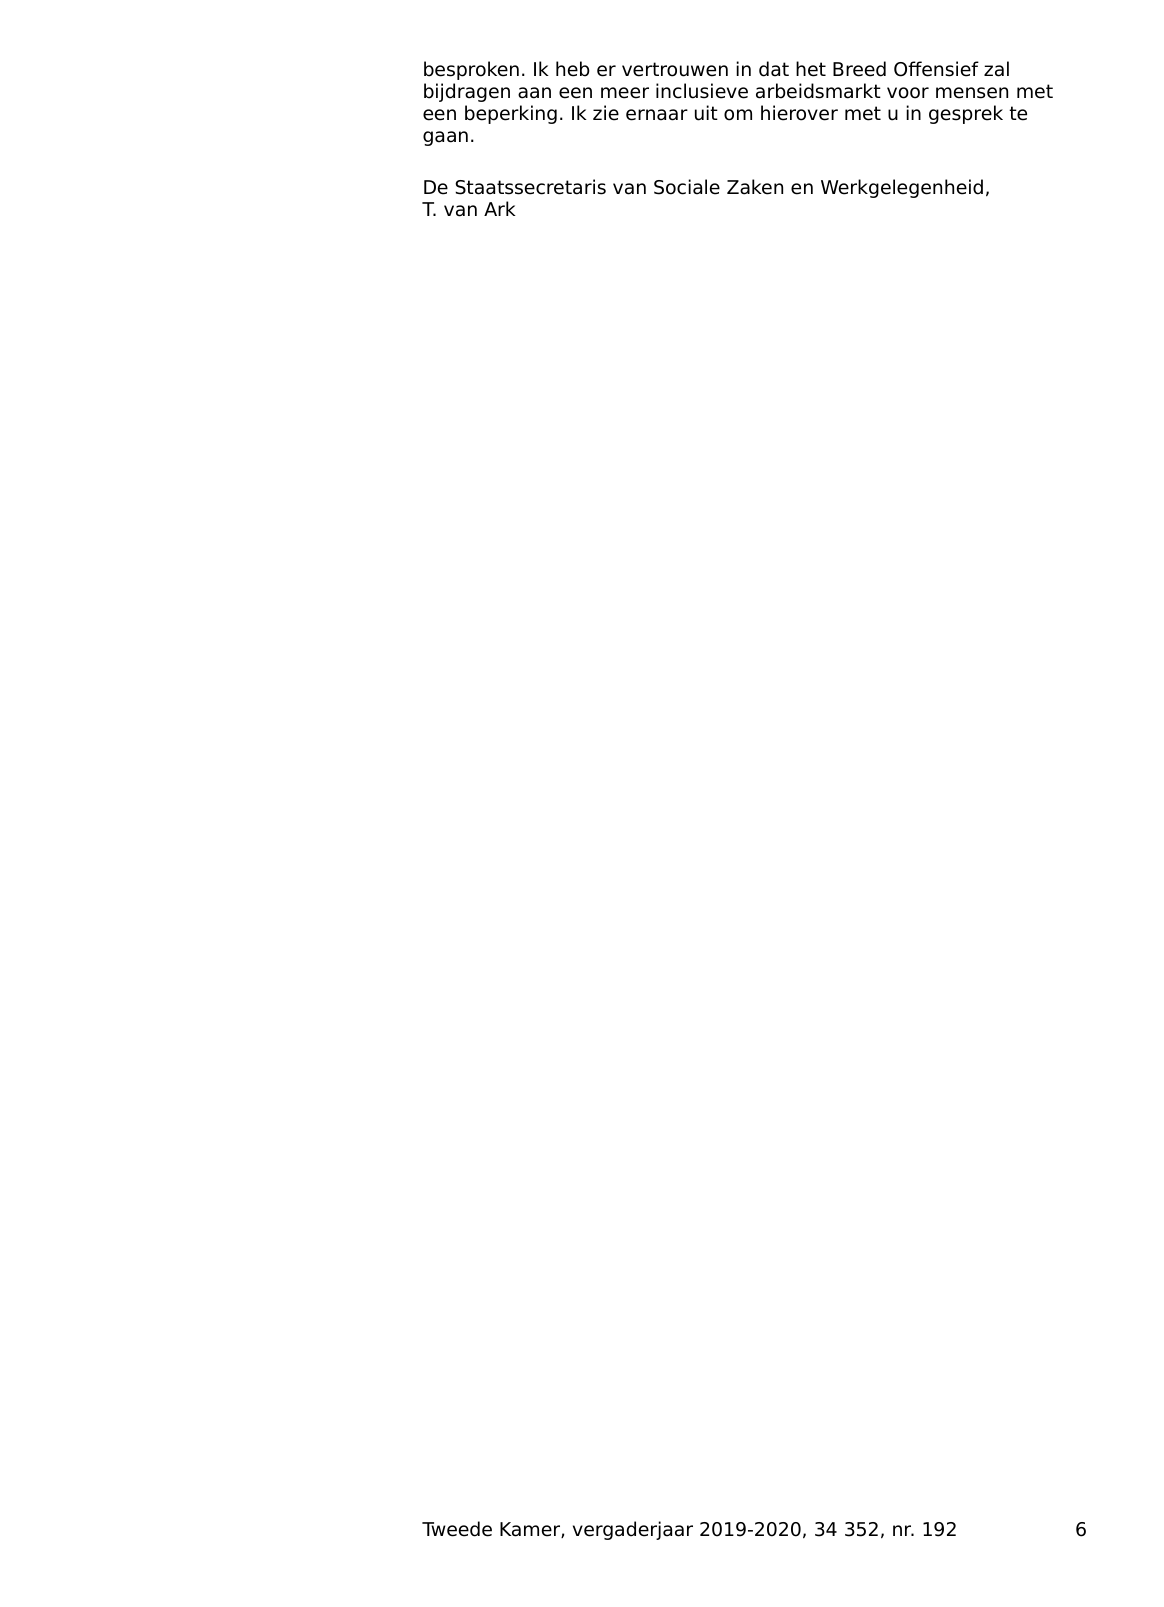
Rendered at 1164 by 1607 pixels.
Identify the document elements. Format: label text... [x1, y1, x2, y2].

text besproken. Ik heb er vertrouwen in dat het Breed Offensief zal bijdragen aan een meer inclusieve arbeidsmarkt voor mensen met een beperking. Ik zie ernaar uit om hierover met u in gesprek te gaan. [422, 59, 1087, 147]
text De Staatssecretaris van Sociale Zaken en Werkgelegenheid, T. van Ark [422, 177, 1087, 221]
